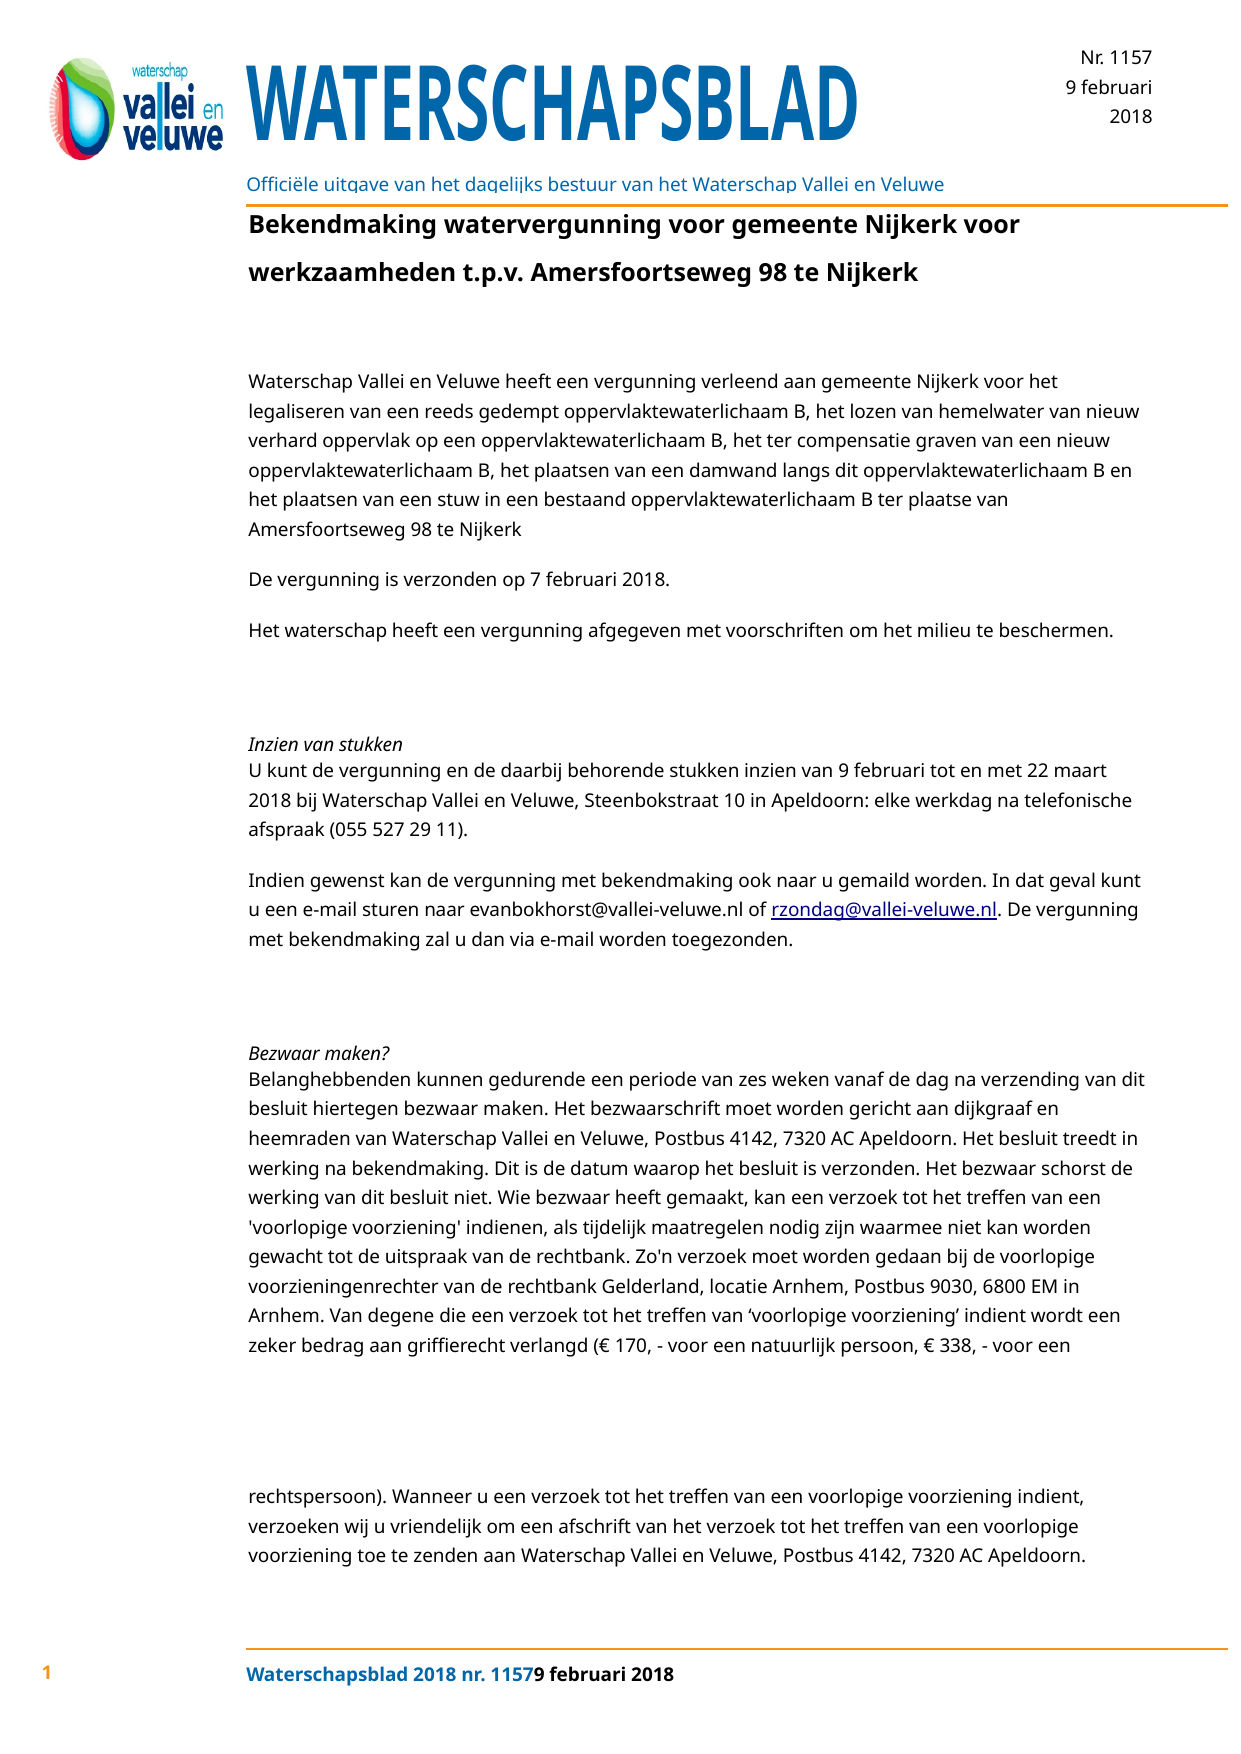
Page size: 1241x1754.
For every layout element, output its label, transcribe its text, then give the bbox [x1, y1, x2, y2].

text De vergunning is verzonden op 7 februari 2018. [248, 567, 1152, 592]
text Bezwaar maken? [248, 1040, 1152, 1066]
text Belanghebbenden kunnen gedurende een periode van zes weken vanaf de dag na verzending van dit besluit hiertegen bezwaar maken. Het bezwaarschrift moet worden gericht aan dijkgraaf en heemraden van Waterschap Vallei en Veluwe, Postbus 4142, 7320 AC Apeldoorn. Het besluit treedt in werking na bekendmaking. Dit is de datum waarop het besluit is verzonden. Het bezwaar schorst de werking van dit besluit niet. Wie bezwaar heeft gemaakt, kan een verzoek tot het treffen van een 'voorlopige voorziening' indienen, als tijdelijk maatregelen nodig zijn waarmee niet kan worden gewacht tot de uitspraak van de rechtbank. Zo'n verzoek moet worden gedaan bij de voorlopige voorzieningenrechter van de rechtbank Gelderland, locatie Arnhem, Postbus 9030, 6800 EM in Arnhem. Van degene die een verzoek tot het treffen van ‘voorlopige voorziening’ indient wordt een zeker bedrag aan griffierecht verlangd (€ 170, - voor een natuurlijk persoon, € 338, - voor een [248, 1066, 1152, 1358]
text Inzien van stukken [248, 731, 1152, 757]
text rechtspersoon). Wanneer u een verzoek tot het treffen van een voorlopige voorziening indient, verzoeken wij u vriendelijk om een afschrift van het verzoek tot het treffen van een voorlopige voorziening toe te zenden aan Waterschap Vallei en Veluwe, Postbus 4142, 7320 AC Apeldoorn. [248, 1483, 1152, 1568]
picture [41, 47, 231, 172]
text Het waterschap heeft een vergunning afgegeven met voorschriften om het milieu te beschermen. [248, 617, 1152, 643]
text Indien gewenst kan de vergunning met bekendmaking ook naar u gemaild worden. In dat geval kunt u een e-mail sturen naar evanbokhorst@vallei-veluwe.nl of rzondag@vallei-veluwe.nl. De vergunning met bekendmaking zal u dan via e-mail worden toegezonden. [248, 867, 1152, 952]
text Waterschap Vallei en Veluwe heeft een vergunning verleend aan gemeente Nijkerk voor het legaliseren van een reeds gedempt oppervlaktewaterlichaam B, het lozen van hemelwater van nieuw verhard oppervlak op een oppervlaktewaterlichaam B, het ter compensatie graven van een nieuw oppervlaktewaterlichaam B, het plaatsen van een damwand langs dit oppervlaktewaterlichaam B en het plaatsen van een stuw in een bestaand oppervlaktewaterlichaam B ter plaatse van Amersfoortseweg 98 te Nijkerk [248, 368, 1152, 542]
text Bekendmaking watervergunning voor gemeente Nijkerk voor werkzaamheden t.p.v. Amersfoortseweg 98 te Nijkerk [248, 207, 1152, 288]
text U kunt de vergunning en de daarbij behorende stukken inzien van 9 februari tot en met 22 maart 2018 bij Waterschap Vallei en Veluwe, Steenbokstraat 10 in Apeldoorn: elke werkdag na telefonische afspraak (055 527 29 11). [248, 757, 1152, 842]
